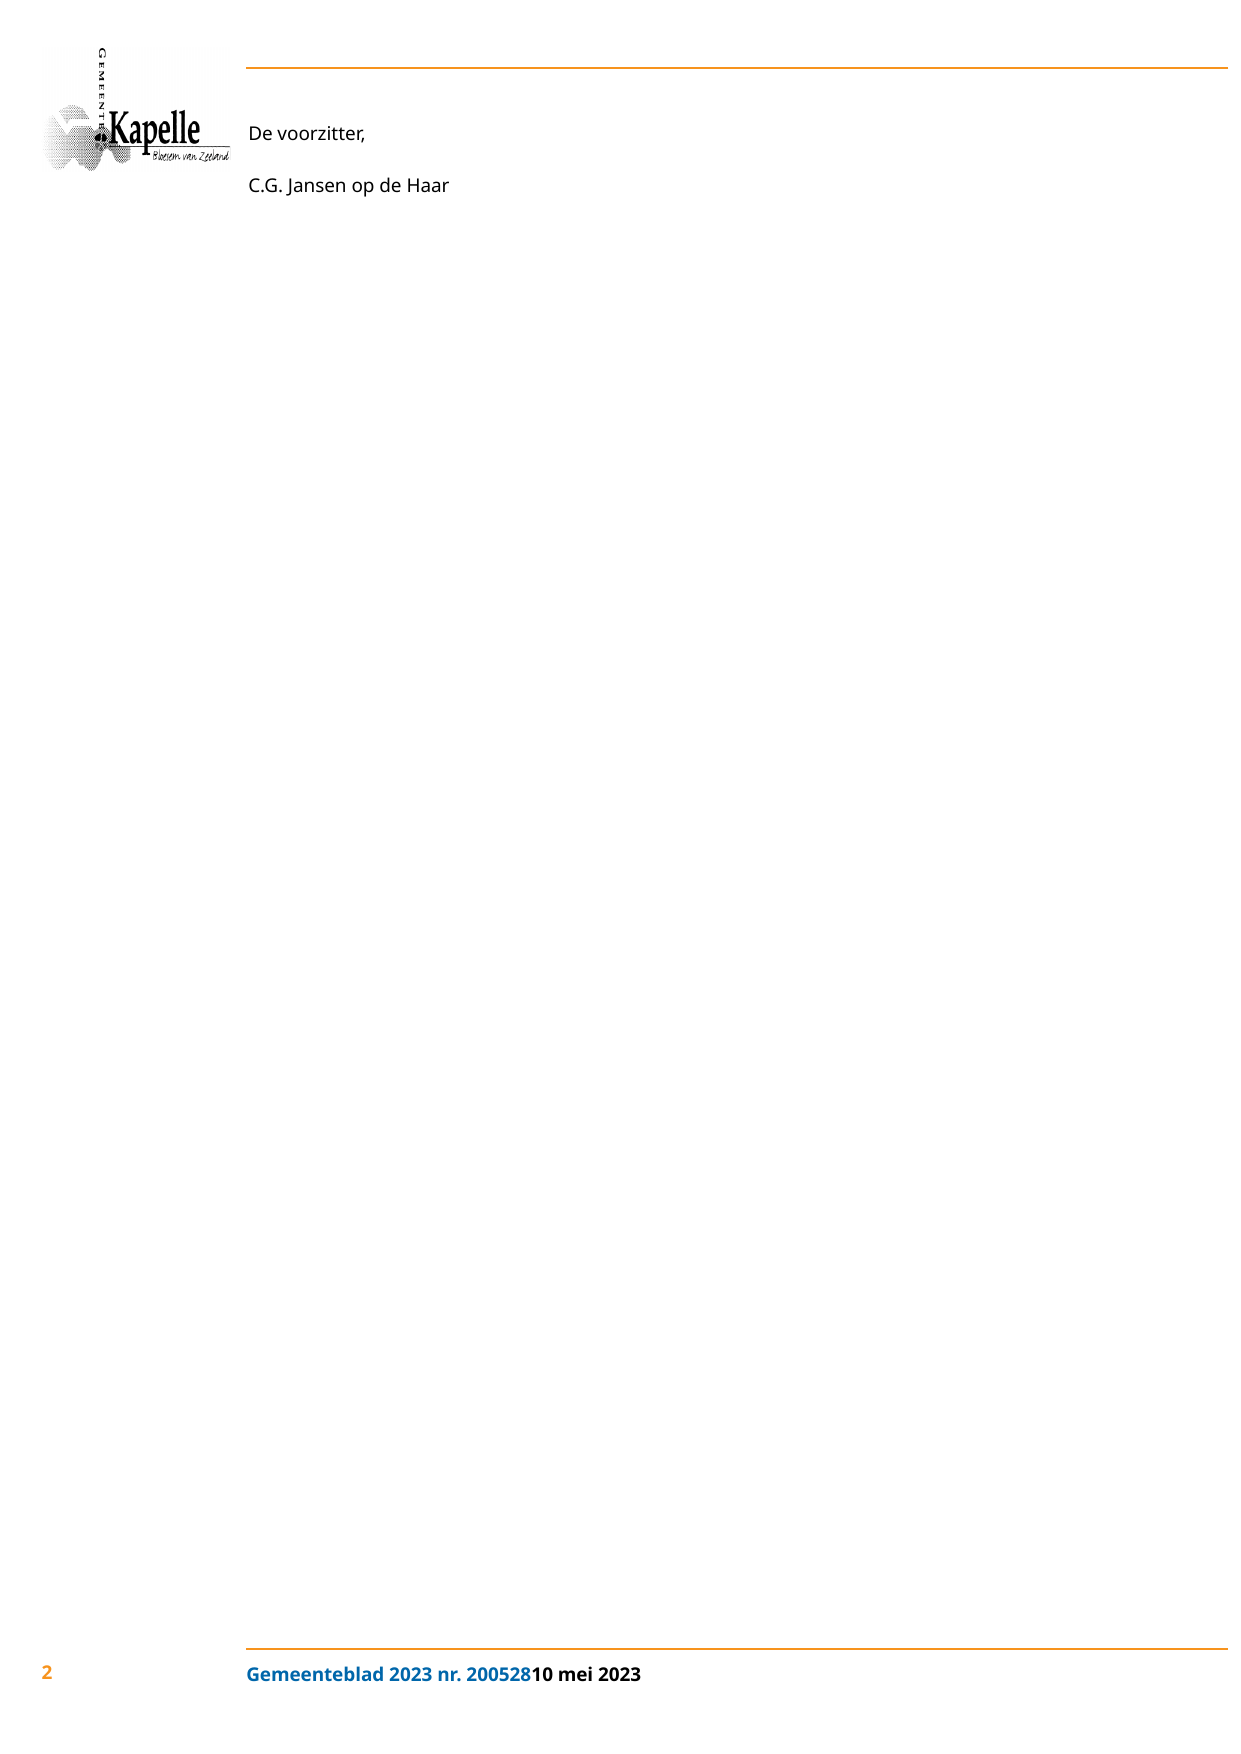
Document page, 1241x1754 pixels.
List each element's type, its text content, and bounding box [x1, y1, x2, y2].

text C.G. Jansen op de Haar [248, 172, 1152, 198]
text De voorzitter, [248, 121, 1152, 146]
picture [41, 47, 231, 172]
